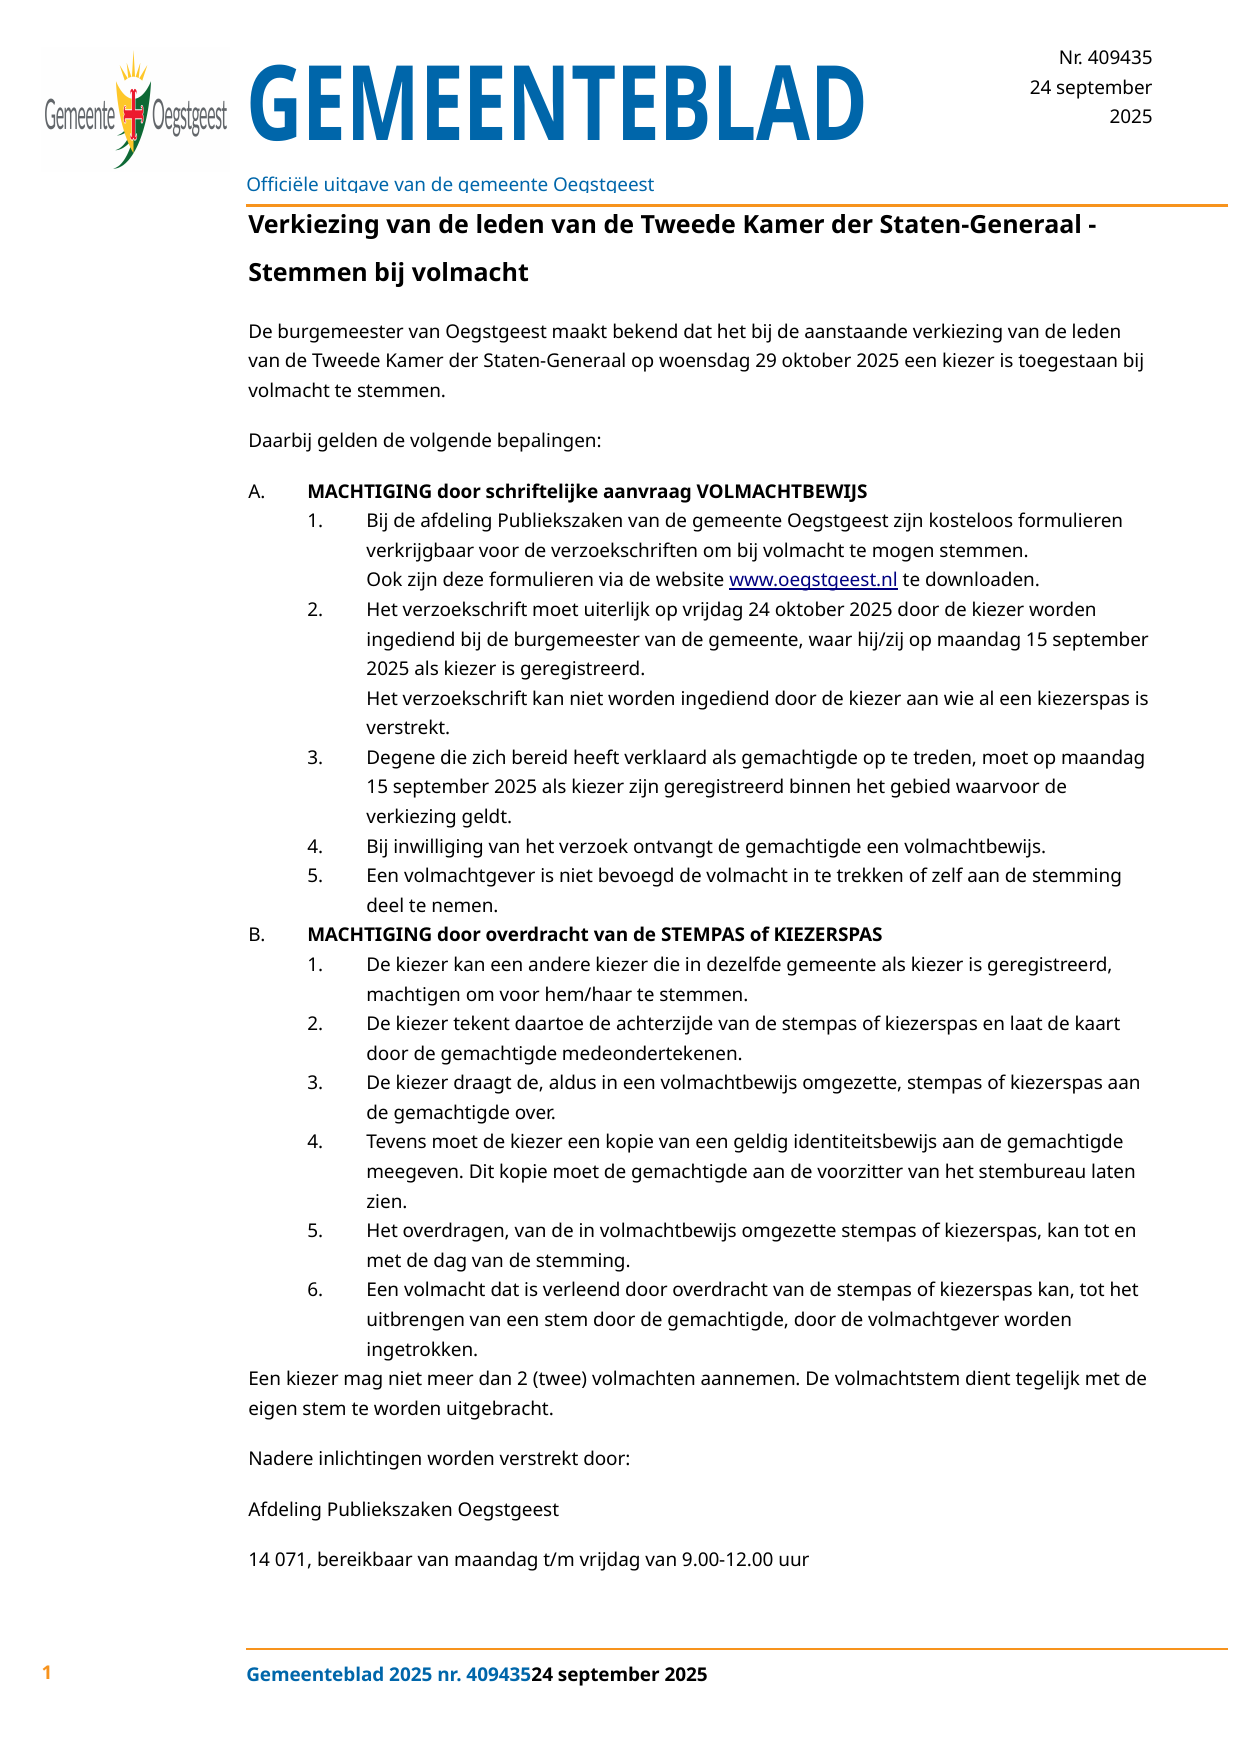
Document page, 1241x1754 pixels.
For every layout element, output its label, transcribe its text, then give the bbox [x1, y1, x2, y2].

list Tevens moet de kiezer een kopie van een geldig identiteitsbewijs aan de gemachtigde meegeven. Dit kopie moet de gemachtigde aan de voorzitter van het stembureau laten zien. [307, 1129, 1152, 1214]
list Het verzoekschrift kan niet worden ingediend door de kiezer aan wie al een kiezerspas is verstrekt. [307, 685, 1152, 740]
list MACHTIGING door overdracht van de STEMPAS of KIEZERSPAS [248, 922, 1152, 947]
text Afdeling Publiekszaken Oegstgeest [248, 1496, 1152, 1522]
text De burgemeester van Oegstgeest maakt bekend dat het bij de aanstaande verkiezing van de leden van de Tweede Kamer der Staten-Generaal op woensdag 29 oktober 2025 een kiezer is toegestaan bij volmacht te stemmen. [248, 318, 1152, 403]
text Nadere inlichtingen worden verstrekt door: [248, 1445, 1152, 1471]
text Daarbij gelden de volgende bepalingen: [248, 427, 1152, 453]
list De kiezer draagt de, aldus in een volmachtbewijs omgezette, stempas of kiezerspas aan de gemachtigde over. [307, 1069, 1152, 1125]
list MACHTIGING door schriftelijke aanvraag VOLMACHTBEWIJS [248, 478, 1152, 504]
list Het verzoekschrift moet uiterlijk op vrijdag 24 oktober 2025 door de kiezer worden ingediend bij de burgemeester van de gemeente, waar hij/zij op maandag 15 september 2025 als kiezer is geregistreerd. [307, 596, 1152, 681]
list De kiezer kan een andere kiezer die in dezelfde gemeente als kiezer is geregistreerd, machtigen om voor hem/haar te stemmen. [307, 951, 1152, 1007]
list Degene die zich bereid heeft verklaard als gemachtigde op te treden, moet op maandag 15 september 2025 als kiezer zijn geregistreerd binnen het gebied waarvoor de verkiezing geldt. [307, 744, 1152, 829]
list Een volmacht dat is verleend door overdracht van de stempas of kiezerspas kan, tot het uitbrengen van een stem door de gemachtigde, door de volmachtgever worden ingetrokken. [307, 1277, 1152, 1362]
text 14 071, bereikbaar van maandag t/m vrijdag van 9.00-12.00 uur [248, 1546, 1152, 1572]
list Ook zijn deze formulieren via de website www.oegstgeest.nl te downloaden. [307, 567, 1152, 592]
list Het overdragen, van de in volmachtbewijs omgezette stempas of kiezerspas, kan tot en met de dag van de stemming. [307, 1217, 1152, 1273]
list Bij inwilliging van het verzoek ontvangt de gemachtigde een volmachtbewijs. [307, 833, 1152, 859]
list Een volmachtgever is niet bevoegd de volmacht in te trekken of zelf aan de stemming deel te nemen. [307, 862, 1152, 918]
picture [41, 47, 231, 172]
list De kiezer tekent daartoe de achterzijde van de stempas of kiezerspas en laat de kaart door de gemachtigde medeondertekenen. [307, 1010, 1152, 1066]
text Een kiezer mag niet meer dan 2 (twee) volmachten aannemen. De volmachtstem dient tegelijk met de eigen stem te worden uitgebracht. [248, 1365, 1152, 1421]
text Verkiezing van de leden van de Tweede Kamer der Staten-Generaal - Stemmen bij volmacht [248, 207, 1152, 288]
list Bij de afdeling Publiekszaken van de gemeente Oegstgeest zijn kosteloos formulieren verkrijgbaar voor de verzoekschriften om bij volmacht te mogen stemmen. [307, 507, 1152, 563]
